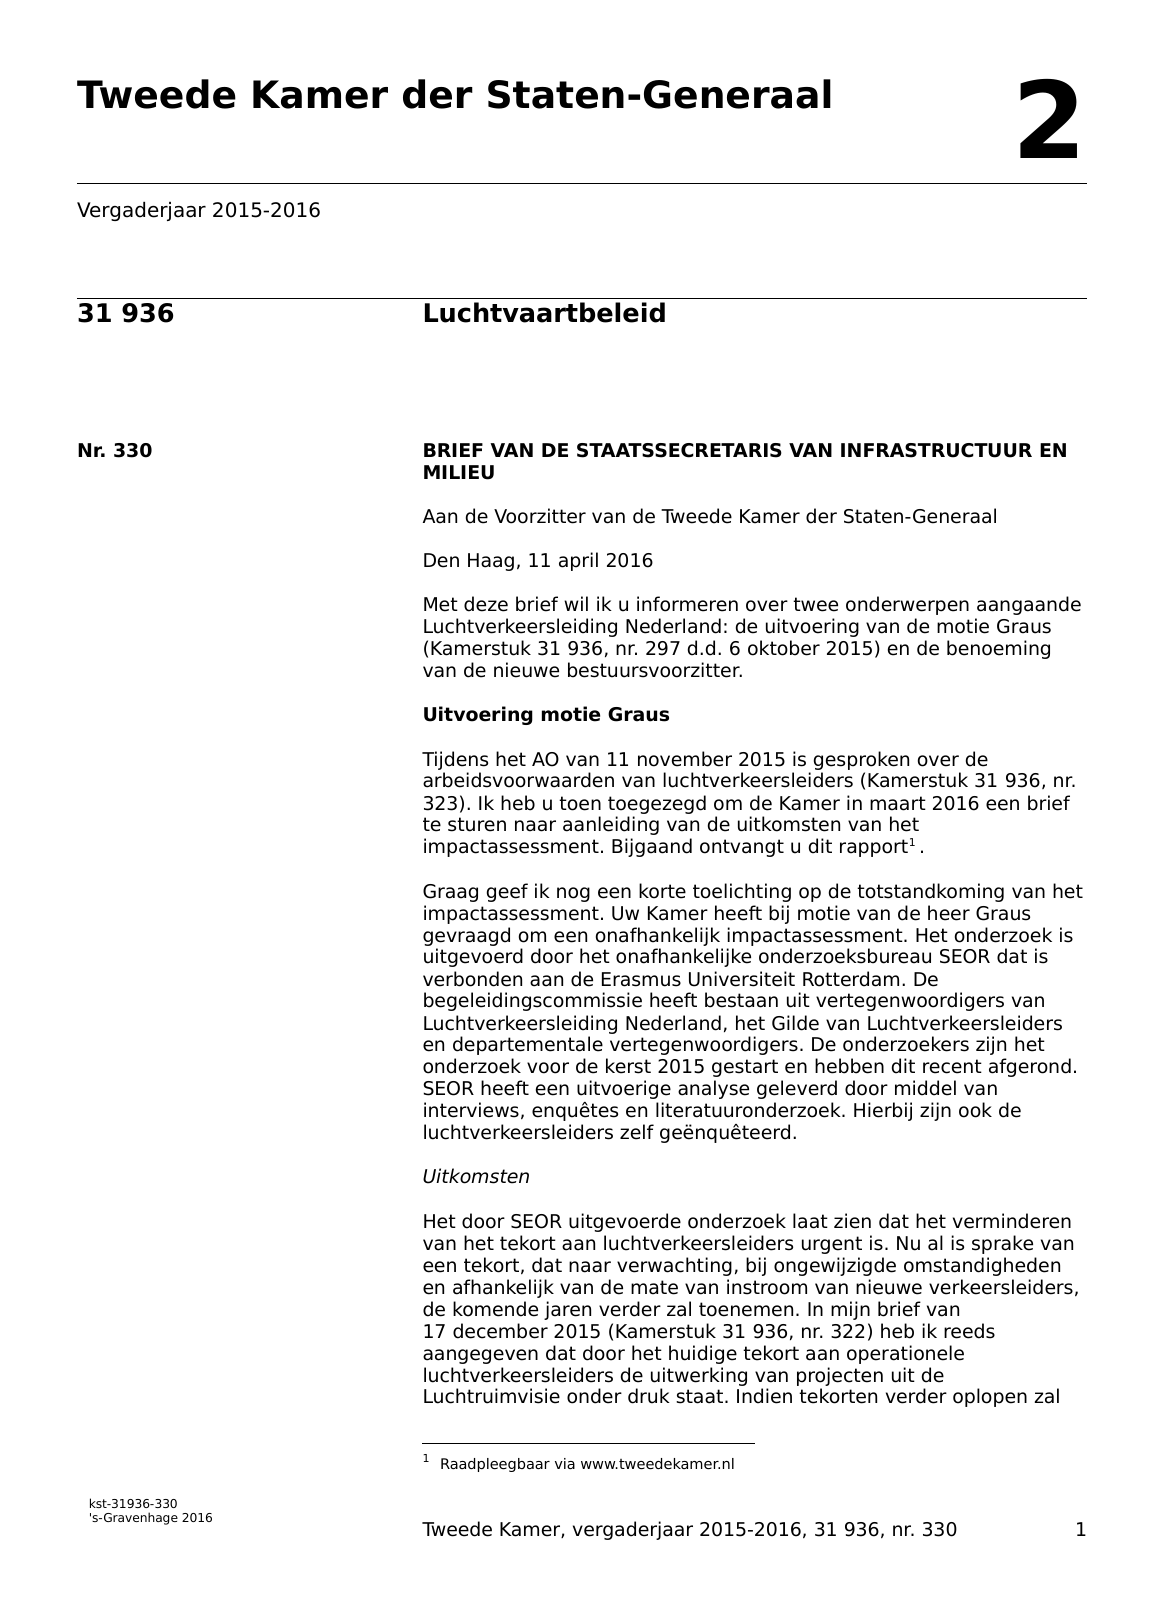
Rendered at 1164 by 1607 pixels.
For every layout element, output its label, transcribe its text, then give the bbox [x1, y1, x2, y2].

text 's-Gravenhage 2016 [88, 1511, 323, 1525]
text Tijdens het AO van 11 november 2015 is gesproken over de arbeidsvoorwaarden van luchtverkeersleiders (Kamerstuk 31 936, nr. 323). Ik heb u toen toegezegd om de Kamer in maart 2016 een brief te sturen naar aanleiding van de uitkomsten van het impactassessment. Bijgaand ontvangt u dit rapport. [422, 748, 1087, 858]
text kst-31936-330 [88, 1497, 323, 1511]
table_header 2 [886, 59, 1087, 183]
subtitle Nr. 330 BRIEF VAN DE STAATSSECRETARIS VAN INFRASTRUCTUUR EN MILIEU [77, 440, 1087, 484]
text Den Haag, 11 april 2016 [422, 550, 1087, 572]
text Het door SEOR uitgevoerde onderzoek laat zien dat het verminderen van het tekort aan luchtverkeersleiders urgent is. Nu al is sprake van een tekort, dat naar verwachting, bij ongewijzigde omstandigheden en afhankelijk van de mate van instroom van nieuwe verkeersleiders, de komende jaren verder zal toenemen. In mijn brief van 17 december 2015 (Kamerstuk 31 936, nr. 322) heb ik reeds aangegeven dat door het huidige tekort aan operationele luchtverkeersleiders de uitwerking van projecten uit de Luchtruimvisie onder druk staat. Indien tekorten verder oplopen zal [422, 1211, 1087, 1408]
text Raadpleegbaar via www.tweedekamer.nl [422, 1452, 1087, 1474]
text Graag geef ik nog een korte toelichting op de totstandkoming van het impactassessment. Uw Kamer heeft bij motie van de heer Graus gevraagd om een onafhankelijk impactassessment. Het onderzoek is uitgevoerd door het onafhankelijke onderzoeksbureau SEOR dat is verbonden aan de Erasmus Universiteit Rotterdam. De begeleidingscommissie heeft bestaan uit vertegenwoordigers van Luchtverkeersleiding Nederland, het Gilde van Luchtverkeersleiders en departementale vertegenwoordigers. De onderzoekers zijn het onderzoek voor de kerst 2015 gestart en hebben dit recent afgerond. SEOR heeft een uitvoerige analyse geleverd door middel van interviews, enquêtes en literatuuronderzoek. Hierbij zijn ook de luchtverkeersleiders zelf geënquêteerd. [422, 881, 1087, 1144]
subtitle 31 936 Luchtvaartbeleid [77, 299, 1087, 329]
table_header Tweede Kamer der Staten-Generaal [77, 59, 886, 183]
table_cell Vergaderjaar 2015-2016 [77, 184, 1087, 298]
text Aan de Voorzitter van de Tweede Kamer der Staten-Generaal [422, 506, 1087, 528]
subtitle Uitkomsten [422, 1166, 1087, 1188]
subtitle Uitvoering motie Graus [422, 704, 1087, 726]
text Met deze brief wil ik u informeren over twee onderwerpen aangaande Luchtverkeersleiding Nederland: de uitvoering van de motie Graus (Kamerstuk 31 936, nr. 297 d.d. 6 oktober 2015) en de benoeming van de nieuwe bestuursvoorzitter. [422, 594, 1087, 682]
